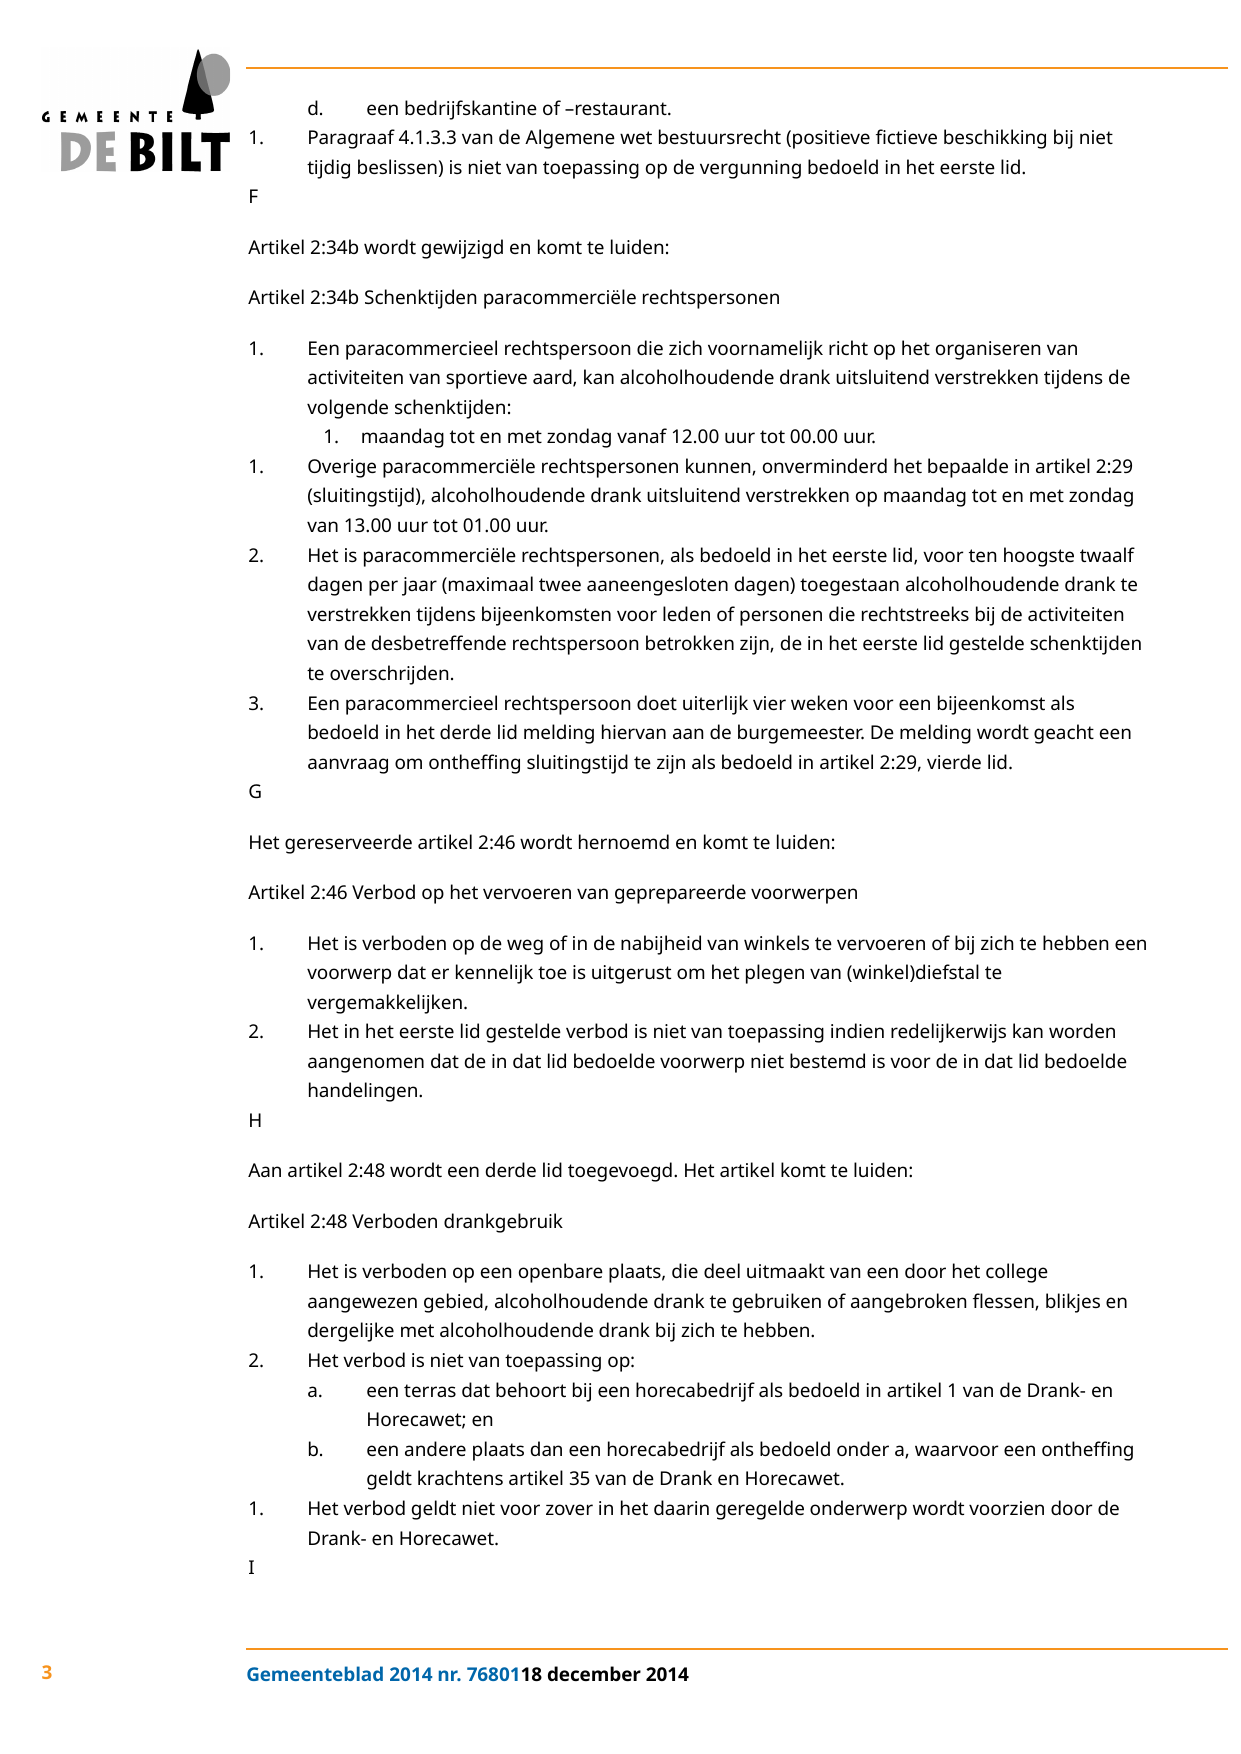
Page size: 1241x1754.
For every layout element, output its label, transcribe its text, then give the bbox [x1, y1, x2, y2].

list Een paracommercieel rechtspersoon doet uiterlijk vier weken voor een bijeenkomst als bedoeld in het derde lid melding hiervan aan de burgemeester. De melding wordt geacht een aanvraag om ontheffing sluitingstijd te zijn als bedoeld in artikel 2:29, vierde lid. [248, 690, 1152, 775]
text G [248, 778, 1152, 804]
picture [41, 47, 231, 172]
text Artikel 2:48 Verboden drankgebruik [248, 1208, 1152, 1234]
list Het in het eerste lid gestelde verbod is niet van toepassing indien redelijkerwijs kan worden aangenomen dat de in dat lid bedoelde voorwerp niet bestemd is voor de in dat lid bedoelde handelingen. [248, 1018, 1152, 1103]
list Een paracommercieel rechtspersoon die zich voornamelijk richt op het organiseren van activiteiten van sportieve aard, kan alcoholhoudende drank uitsluitend verstrekken tijdens de volgende schenktijden: [248, 335, 1152, 420]
text Artikel 2:34b wordt gewijzigd en komt te luiden: [248, 234, 1152, 260]
text Artikel 2:34b Schenktijden paracommerciële rechtspersonen [248, 284, 1152, 310]
text I [248, 1554, 1152, 1580]
list Het verbod geldt niet voor zover in het daarin geregelde onderwerp wordt voorzien door de Drank- en Horecawet. [248, 1495, 1152, 1551]
list Het is verboden op een openbare plaats, die deel uitmaakt van een door het college aangewezen gebied, alcoholhoudende drank te gebruiken of aangebroken flessen, blikjes en dergelijke met alcoholhoudende drank bij zich te hebben. [248, 1258, 1152, 1343]
text H [248, 1107, 1152, 1133]
list een bedrijfskantine of –restaurant. [307, 95, 1152, 121]
list Overige paracommerciële rechtspersonen kunnen, onverminderd het bepaalde in artikel 2:29 (sluitingstijd), alcoholhoudende drank uitsluitend verstrekken op maandag tot en met zondag van 13.00 uur tot 01.00 uur. [248, 453, 1152, 538]
text Aan artikel 2:48 wordt een derde lid toegevoegd. Het artikel komt te luiden: [248, 1158, 1152, 1183]
list Het is verboden op de weg of in de nabijheid van winkels te vervoeren of bij zich te hebben een voorwerp dat er kennelijk toe is uitgerust om het plegen van (winkel)diefstal te vergemakkelijken. [248, 930, 1152, 1015]
list Het verbod is niet van toepassing op: [248, 1347, 1152, 1373]
list maandag tot en met zondag vanaf 12.00 uur tot 00.00 uur. [323, 423, 1152, 449]
list Paragraaf 4.1.3.3 van de Algemene wet bestuursrecht (positieve fictieve beschikking bij niet tijdig beslissen) is niet van toepassing op de vergunning bedoeld in het eerste lid. [248, 124, 1152, 180]
text Het gereserveerde artikel 2:46 wordt hernoemd en komt te luiden: [248, 829, 1152, 855]
text Artikel 2:46 Verbod op het vervoeren van geprepareerde voorwerpen [248, 879, 1152, 905]
list Het is paracommerciële rechtspersonen, als bedoeld in het eerste lid, voor ten hoogste twaalf dagen per jaar (maximaal twee aaneengesloten dagen) toegestaan alcoholhoudende drank te verstrekken tijdens bijeenkomsten voor leden of personen die rechtstreeks bij de activiteiten van de desbetreffende rechtspersoon betrokken zijn, de in het eerste lid gestelde schenktijden te overschrijden. [248, 542, 1152, 686]
list een andere plaats dan een horecabedrijf als bedoeld onder a, waarvoor een ontheffing geldt krachtens artikel 35 van de Drank en Horecawet. [307, 1436, 1152, 1491]
text F [248, 183, 1152, 209]
list een terras dat behoort bij een horecabedrijf als bedoeld in artikel 1 van de Drank- en Horecawet; en [307, 1377, 1152, 1432]
